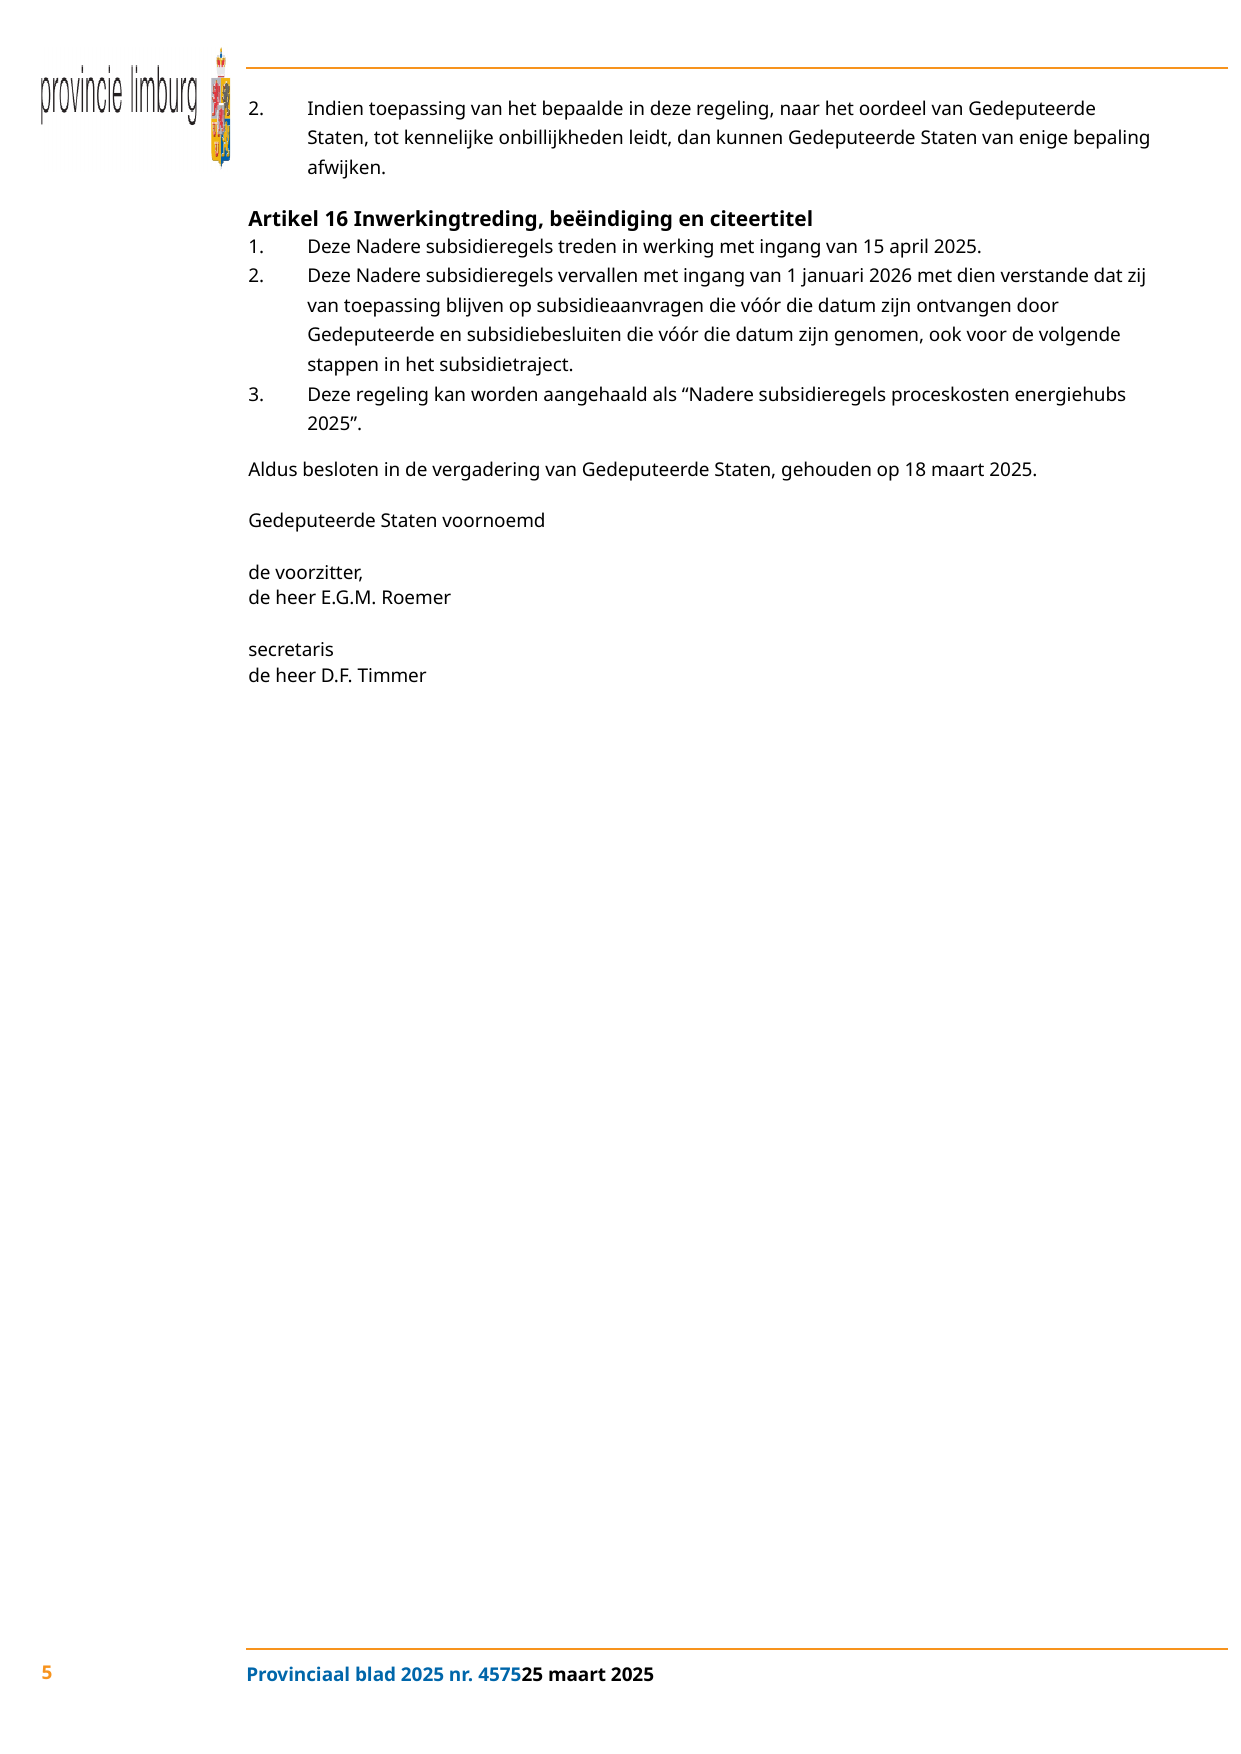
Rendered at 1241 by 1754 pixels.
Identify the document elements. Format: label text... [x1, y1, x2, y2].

list Deze Nadere subsidieregels treden in werking met ingang van 15 april 2025. [248, 233, 1152, 258]
list Indien toepassing van het bepaalde in deze regeling, naar het oordeel van Gedeputeerde Staten, tot kennelijke onbillijkheden leidt, dan kunnen Gedeputeerde Staten van enige bepaling afwijken. [248, 95, 1152, 180]
text Artikel 16 Inwerkingtreding, beëindiging en citeertitel [248, 204, 1152, 233]
picture [41, 47, 231, 172]
text de heer D.F. Timmer [248, 662, 1152, 687]
text Aldus besloten in de vergadering van Gedeputeerde Staten, gehouden op 18 maart 2025. [248, 456, 1152, 482]
list Deze regeling kan worden aangehaald als “Nadere subsidieregels proceskosten energiehubs 2025”. [248, 381, 1152, 436]
list Deze Nadere subsidieregels vervallen met ingang van 1 januari 2026 met dien verstande dat zij van toepassing blijven op subsidieaanvragen die vóór die datum zijn ontvangen door Gedeputeerde en subsidiebesluiten die vóór die datum zijn genomen, ook voor de volgende stappen in het subsidietraject. [248, 262, 1152, 377]
text Gedeputeerde Staten voornoemd [248, 507, 1152, 533]
text secretaris [248, 636, 1152, 662]
text de heer E.G.M. Roemer [248, 584, 1152, 610]
text de voorzitter, [248, 559, 1152, 584]
